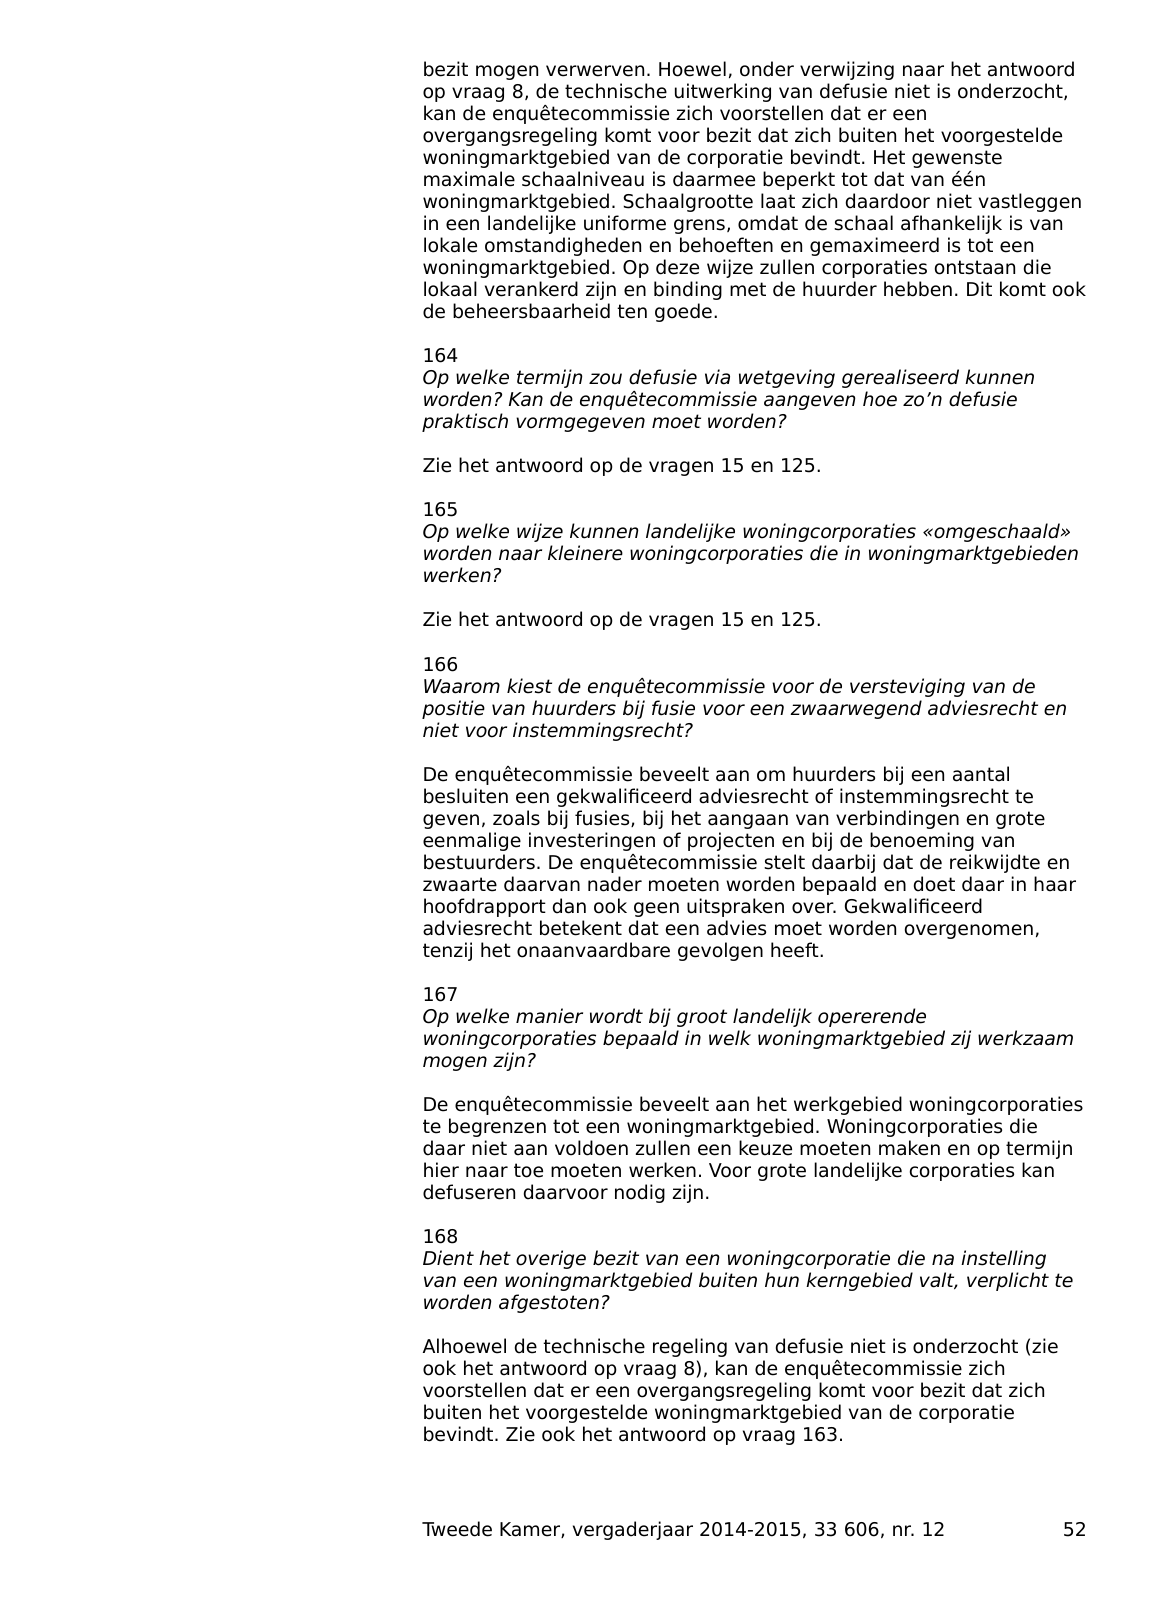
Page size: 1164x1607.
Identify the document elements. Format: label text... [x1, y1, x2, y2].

text Op welke wijze kunnen landelijke woningcorporaties «omgeschaald» worden naar kleinere woningcorporaties die in woningmarktgebieden werken? [422, 521, 1087, 587]
text Waarom kiest de enquêtecommissie voor de versteviging van de positie van huurders bij fusie voor een zwaarwegend adviesrecht en niet voor instemmingsrecht? [422, 676, 1087, 741]
text Zie het antwoord op de vragen 15 en 125. [422, 609, 1087, 631]
text Zie het antwoord op de vragen 15 en 125. [422, 455, 1087, 477]
text Alhoewel de technische regeling van defusie niet is onderzocht (zie ook het antwoord op vraag 8), kan de enquêtecommissie zich voorstellen dat er een overgangsregeling komt voor bezit dat zich buiten het voorgestelde woningmarktgebied van de corporatie bevindt. Zie ook het antwoord op vraag 163. [422, 1336, 1087, 1446]
text 166 [422, 653, 1087, 676]
text Op welke manier wordt bij groot landelijk opererende woningcorporaties bepaald in welk woningmarktgebied zij werkzaam mogen zijn? [422, 1006, 1087, 1072]
text De enquêtecommissie beveelt aan het werkgebied woningcorporaties te begrenzen tot een woningmarktgebied. Woningcorporaties die daar niet aan voldoen zullen een keuze moeten maken en op termijn hier naar toe moeten werken. Voor grote landelijke corporaties kan defuseren daarvoor nodig zijn. [422, 1094, 1087, 1204]
text Dient het overige bezit van een woningcorporatie die na instelling van een woningmarktgebied buiten hun kerngebied valt, verplicht te worden afgestoten? [422, 1248, 1087, 1314]
text Op welke termijn zou defusie via wetgeving gerealiseerd kunnen worden? Kan de enquêtecommissie aangeven hoe zo’n defusie praktisch vormgegeven moet worden? [422, 367, 1087, 433]
text 164 [422, 345, 1087, 367]
text 167 [422, 984, 1087, 1006]
text 168 [422, 1226, 1087, 1248]
text De enquêtecommissie beveelt aan om huurders bij een aantal besluiten een gekwalificeerd adviesrecht of instemmingsrecht te geven, zoals bij fusies, bij het aangaan van verbindingen en grote eenmalige investeringen of projecten en bij de benoeming van bestuurders. De enquêtecommissie stelt daarbij dat de reikwijdte en zwaarte daarvan nader moeten worden bepaald en doet daar in haar hoofdrapport dan ook geen uitspraken over. Gekwalificeerd adviesrecht betekent dat een advies moet worden overgenomen, tenzij het onaanvaardbare gevolgen heeft. [422, 764, 1087, 961]
text 165 [422, 499, 1087, 521]
text bezit mogen verwerven. Hoewel, onder verwijzing naar het antwoord op vraag 8, de technische uitwerking van defusie niet is onderzocht, kan de enquêtecommissie zich voorstellen dat er een overgangsregeling komt voor bezit dat zich buiten het voorgestelde woningmarktgebied van de corporatie bevindt. Het gewenste maximale schaalniveau is daarmee beperkt tot dat van één woningmarktgebied. Schaalgrootte laat zich daardoor niet vastleggen in een landelijke uniforme grens, omdat de schaal afhankelijk is van lokale omstandigheden en behoeften en gemaximeerd is tot een woningmarktgebied. Op deze wijze zullen corporaties ontstaan die lokaal verankerd zijn en binding met de huurder hebben. Dit komt ook de beheersbaarheid ten goede. [422, 59, 1087, 323]
